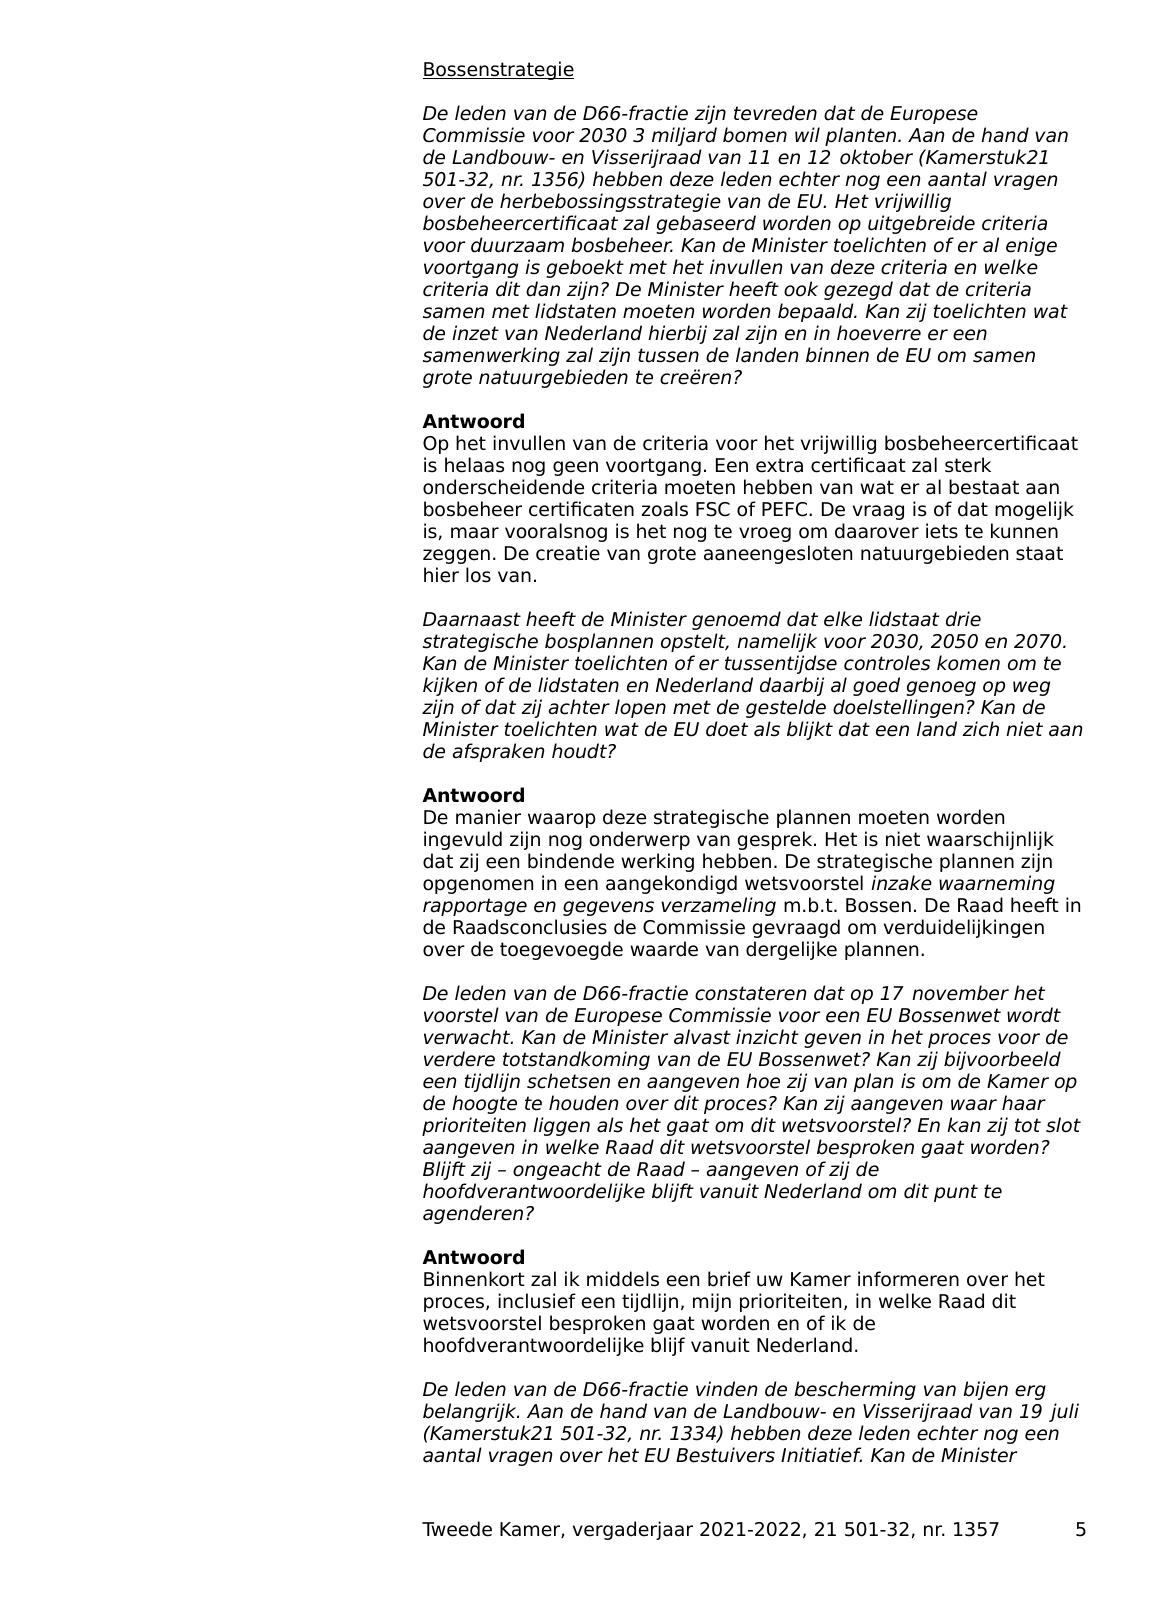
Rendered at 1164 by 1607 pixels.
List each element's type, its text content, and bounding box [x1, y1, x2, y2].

text De leden van de D66-fractie zijn tevreden dat de Europese Commissie voor 2030 3 miljard bomen wil planten. Aan de hand van de Landbouw- en Visserijraad van 11 en 12 oktober (Kamerstuk21 501-32, nr. 1356) hebben deze leden echter nog een aantal vragen over de herbebossingsstrategie van de EU. Het vrijwillig bosbeheercertificaat zal gebaseerd worden op uitgebreide criteria voor duurzaam bosbeheer. Kan de Minister toelichten of er al enige voortgang is geboekt met het invullen van deze criteria en welke criteria dit dan zijn? De Minister heeft ook gezegd dat de criteria samen met lidstaten moeten worden bepaald. Kan zij toelichten wat de inzet van Nederland hierbij zal zijn en in hoeverre er een samenwerking zal zijn tussen de landen binnen de EU om samen grote natuurgebieden te creëren? [422, 103, 1087, 389]
subtitle Bossenstrategie [422, 59, 1087, 81]
text De leden van de D66-fractie vinden de bescherming van bijen erg belangrijk. Aan de hand van de Landbouw- en Visserijraad van 19 juli (Kamerstuk21 501-32, nr. 1334) hebben deze leden echter nog een aantal vragen over het EU Bestuivers Initiatief. Kan de Minister [422, 1379, 1087, 1467]
text De leden van de D66-fractie constateren dat op 17 november het voorstel van de Europese Commissie voor een EU Bossenwet wordt verwacht. Kan de Minister alvast inzicht geven in het proces voor de verdere totstandkoming van de EU Bossenwet? Kan zij bijvoorbeeld een tijdlijn schetsen en aangeven hoe zij van plan is om de Kamer op de hoogte te houden over dit proces? Kan zij aangeven waar haar prioriteiten liggen als het gaat om dit wetsvoorstel? En kan zij tot slot aangeven in welke Raad dit wetsvoorstel besproken gaat worden? Blijft zij – ongeacht de Raad – aangeven of zij de hoofdverantwoordelijke blijft vanuit Nederland om dit punt te agenderen? [422, 983, 1087, 1225]
text De manier waarop deze strategische plannen moeten worden ingevuld zijn nog onderwerp van gesprek. Het is niet waarschijnlijk dat zij een bindende werking hebben. De strategische plannen zijn opgenomen in een aangekondigd wetsvoorstel inzake waarneming rapportage en gegevens verzameling m.b.t. Bossen. De Raad heeft in de Raadsconclusies de Commissie gevraagd om verduidelijkingen over de toegevoegde waarde van dergelijke plannen. [422, 807, 1087, 961]
text Binnenkort zal ik middels een brief uw Kamer informeren over het proces, inclusief een tijdlijn, mijn prioriteiten, in welke Raad dit wetsvoorstel besproken gaat worden en of ik de hoofdverantwoordelijke blijf vanuit Nederland. [422, 1269, 1087, 1357]
text Antwoord [422, 411, 1087, 433]
text Op het invullen van de criteria voor het vrijwillig bosbeheercertificaat is helaas nog geen voortgang. Een extra certificaat zal sterk onderscheidende criteria moeten hebben van wat er al bestaat aan bosbeheer certificaten zoals FSC of PEFC. De vraag is of dat mogelijk is, maar vooralsnog is het nog te vroeg om daarover iets te kunnen zeggen. De creatie van grote aaneengesloten natuurgebieden staat hier los van. [422, 433, 1087, 587]
text Antwoord [422, 785, 1087, 807]
text Daarnaast heeft de Minister genoemd dat elke lidstaat drie strategische bosplannen opstelt, namelijk voor 2030, 2050 en 2070. Kan de Minister toelichten of er tussentijdse controles komen om te kijken of de lidstaten en Nederland daarbij al goed genoeg op weg zijn of dat zij achter lopen met de gestelde doelstellingen? Kan de Minister toelichten wat de EU doet als blijkt dat een land zich niet aan de afspraken houdt? [422, 609, 1087, 763]
text Antwoord [422, 1247, 1087, 1269]
